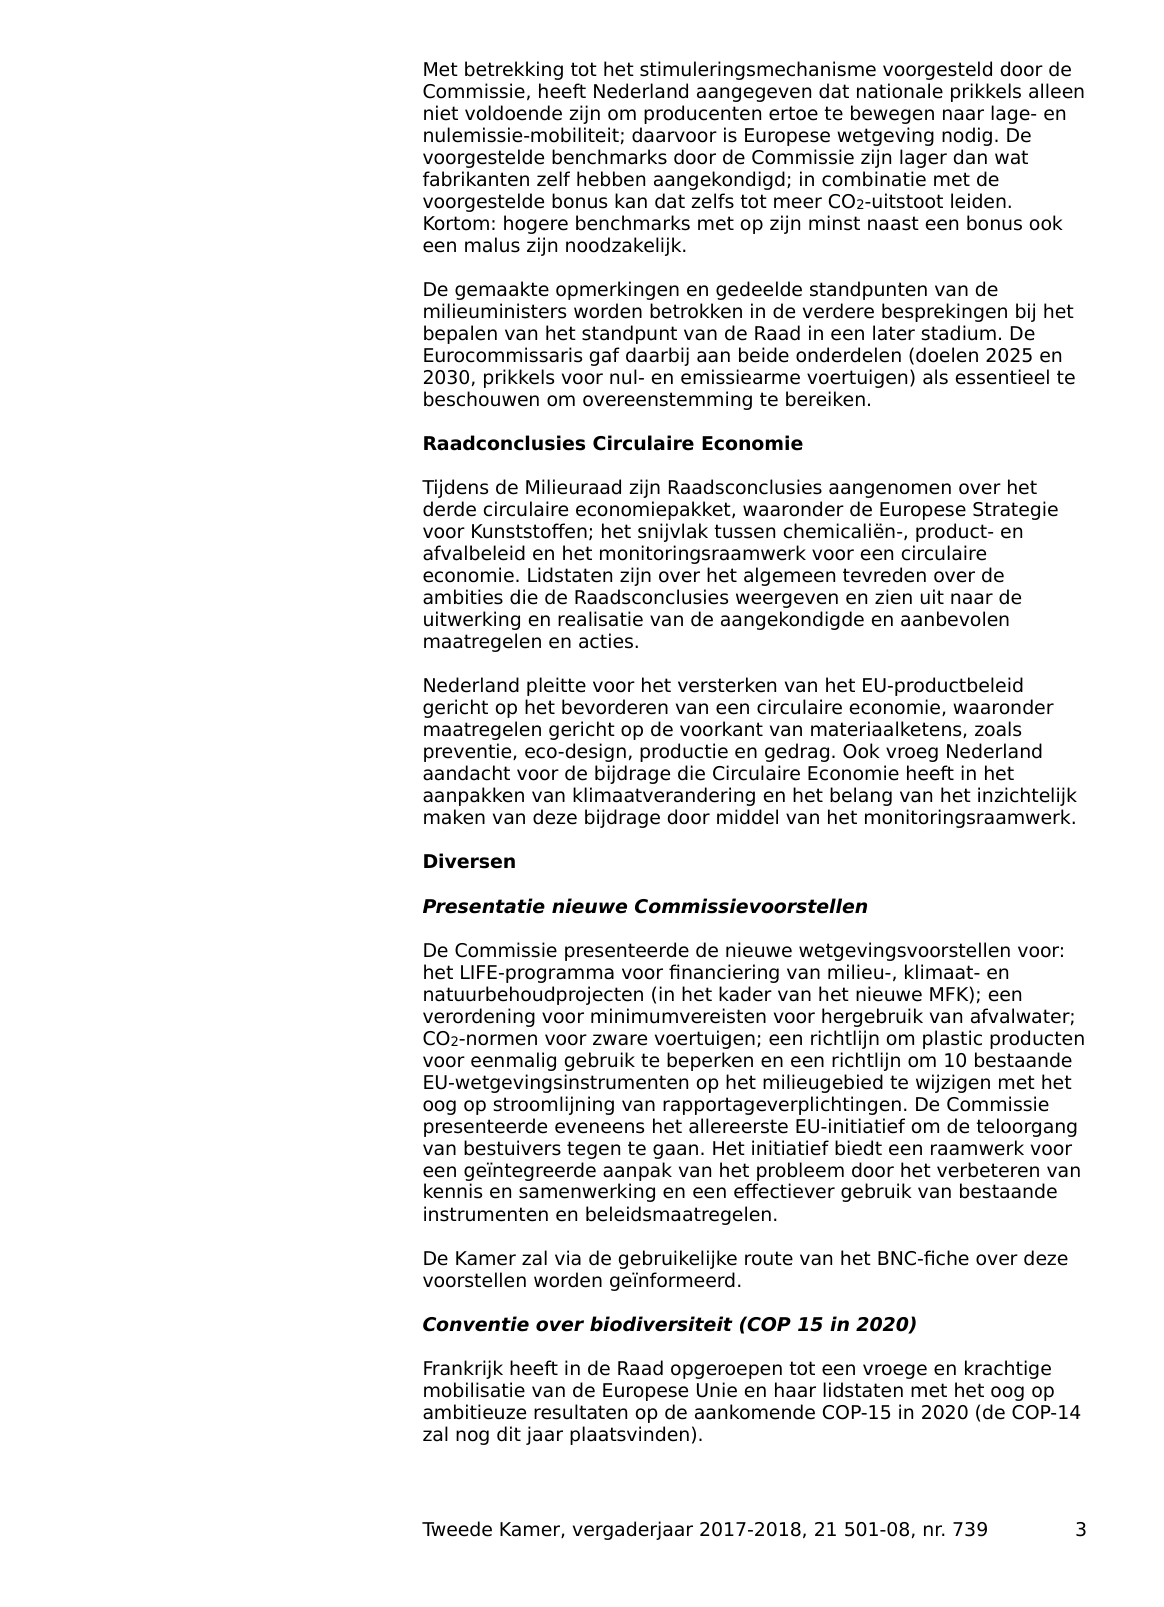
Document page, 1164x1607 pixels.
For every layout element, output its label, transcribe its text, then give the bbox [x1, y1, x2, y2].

subtitle Presentatie nieuwe Commissievoorstellen [422, 896, 1087, 917]
text De gemaakte opmerkingen en gedeelde standpunten van de milieuministers worden betrokken in de verdere besprekingen bij het bepalen van het standpunt van de Raad in een later stadium. De Eurocommissaris gaf daarbij aan beide onderdelen (doelen 2025 en 2030, prikkels voor nul- en emissiearme voertuigen) als essentieel te beschouwen om overeenstemming te bereiken. [422, 279, 1087, 411]
subtitle Raadconclusies Circulaire Economie [422, 433, 1087, 455]
text Met betrekking tot het stimuleringsmechanisme voorgesteld door de Commissie, heeft Nederland aangegeven dat nationale prikkels alleen niet voldoende zijn om producenten ertoe te bewegen naar lage- en nulemissie-mobiliteit; daarvoor is Europese wetgeving nodig. De voorgestelde benchmarks door de Commissie zijn lager dan wat fabrikanten zelf hebben aangekondigd; in combinatie met de voorgestelde bonus kan dat zelfs tot meer CO2-uitstoot leiden. Kortom: hogere benchmarks met op zijn minst naast een bonus ook een malus zijn noodzakelijk. [422, 59, 1087, 257]
subtitle Diversen [422, 851, 1087, 873]
subtitle Conventie over biodiversiteit (COP 15 in 2020) [422, 1314, 1087, 1336]
text Tijdens de Milieuraad zijn Raadsconclusies aangenomen over het derde circulaire economiepakket, waaronder de Europese Strategie voor Kunststoffen; het snijvlak tussen chemicaliën-, product- en afvalbeleid en het monitoringsraamwerk voor een circulaire economie. Lidstaten zijn over het algemeen tevreden over de ambities die de Raadsconclusies weergeven en zien uit naar de uitwerking en realisatie van de aangekondigde en aanbevolen maatregelen en acties. [422, 477, 1087, 653]
text Nederland pleitte voor het versterken van het EU-productbeleid gericht op het bevorderen van een circulaire economie, waaronder maatregelen gericht op de voorkant van materiaalketens, zoals preventie, eco-design, productie en gedrag. Ook vroeg Nederland aandacht voor de bijdrage die Circulaire Economie heeft in het aanpakken van klimaatverandering en het belang van het inzichtelijk maken van deze bijdrage door middel van het monitoringsraamwerk. [422, 675, 1087, 829]
text De Commissie presenteerde de nieuwe wetgevingsvoorstellen voor: het LIFE-programma voor financiering van milieu-, klimaat- en natuurbehoudprojecten (in het kader van het nieuwe MFK); een verordening voor minimumvereisten voor hergebruik van afvalwater; CO2-normen voor zware voertuigen; een richtlijn om plastic producten voor eenmalig gebruik te beperken en een richtlijn om 10 bestaande EU-wetgevingsinstrumenten op het milieugebied te wijzigen met het oog op stroomlijning van rapportageverplichtingen. De Commissie presenteerde eveneens het allereerste EU-initiatief om de teloorgang van bestuivers tegen te gaan. Het initiatief biedt een raamwerk voor een geïntegreerde aanpak van het probleem door het verbeteren van kennis en samenwerking en een effectiever gebruik van bestaande instrumenten en beleidsmaatregelen. [422, 940, 1087, 1225]
text De Kamer zal via de gebruikelijke route van het BNC-fiche over deze voorstellen worden geïnformeerd. [422, 1248, 1087, 1292]
text Frankrijk heeft in de Raad opgeroepen tot een vroege en krachtige mobilisatie van de Europese Unie en haar lidstaten met het oog op ambitieuze resultaten op de aankomende COP-15 in 2020 (de COP-14 zal nog dit jaar plaatsvinden). [422, 1358, 1087, 1446]
